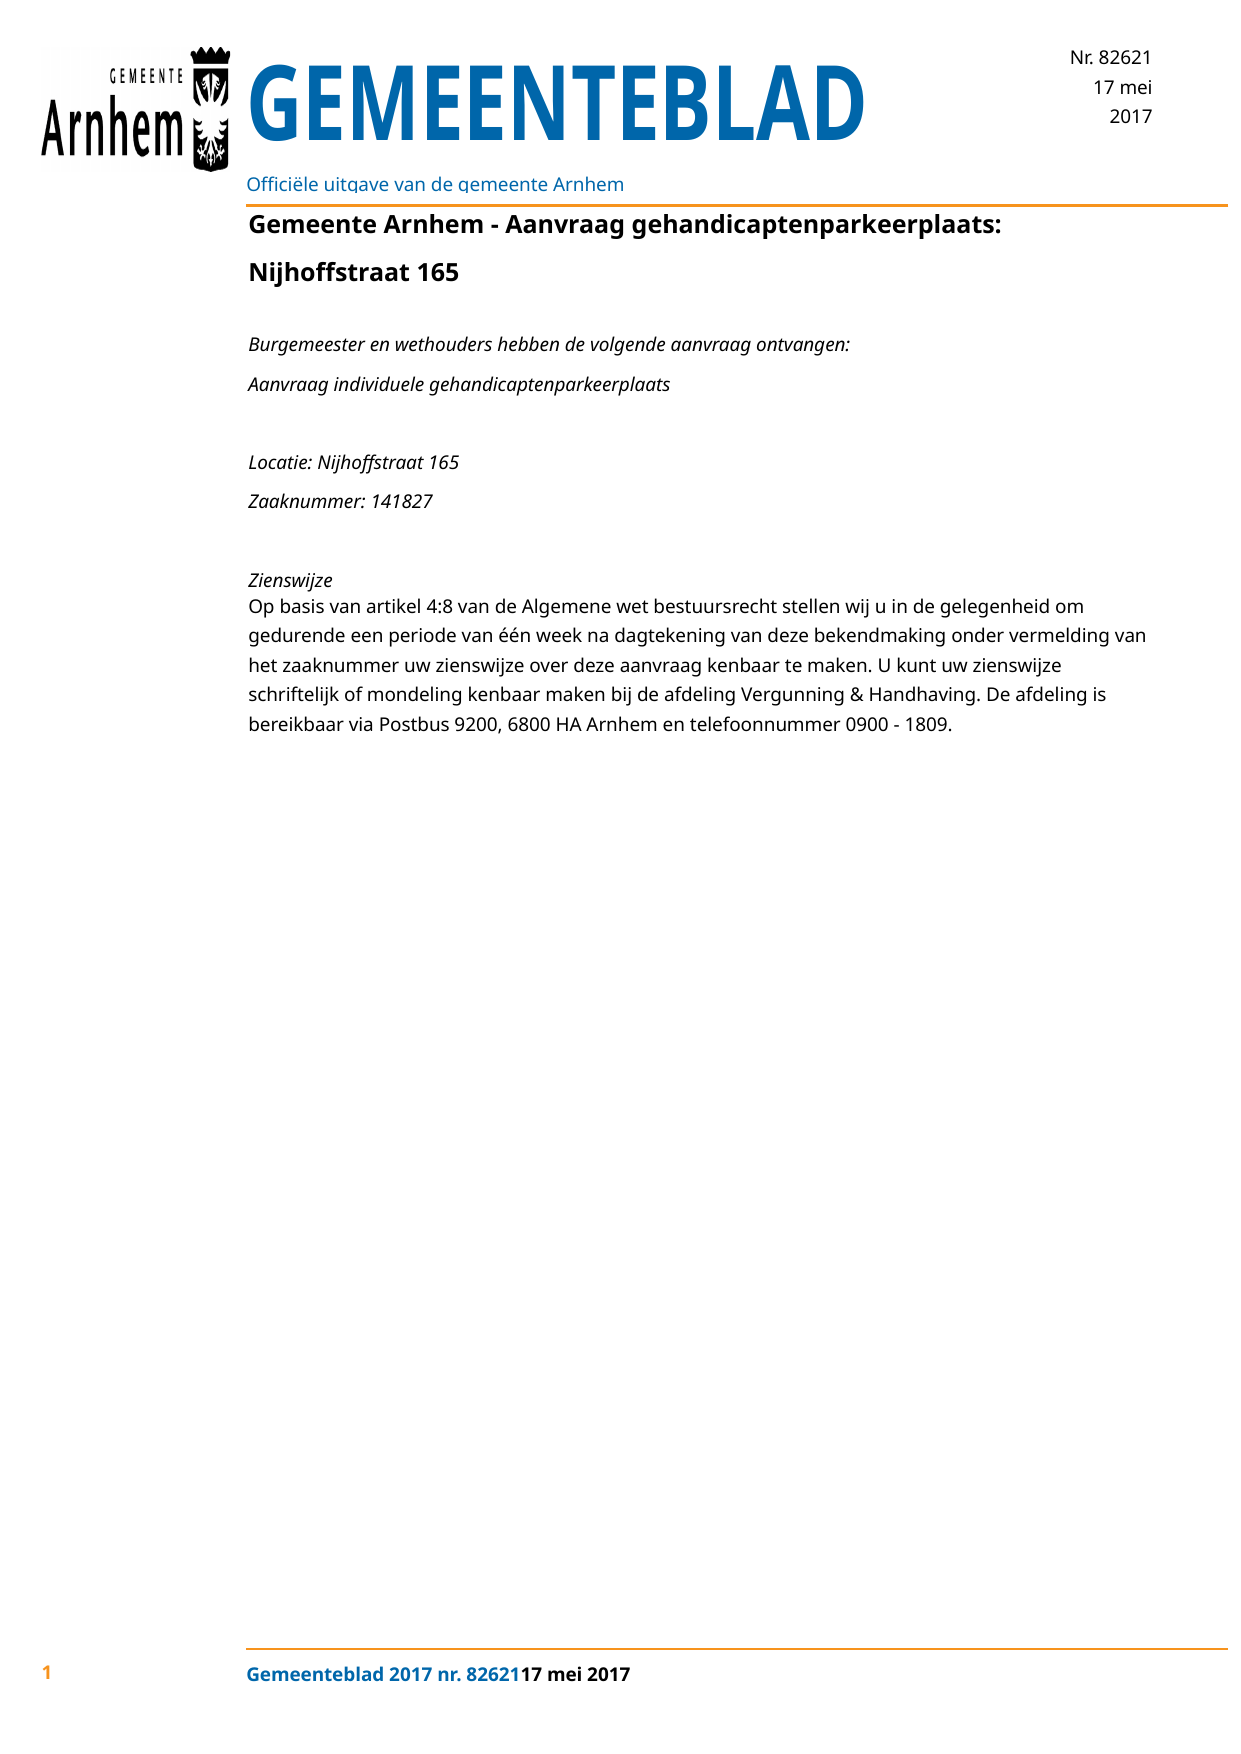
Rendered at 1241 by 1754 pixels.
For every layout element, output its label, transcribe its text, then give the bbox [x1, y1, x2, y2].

text Aanvraag individuele gehandicaptenparkeerplaats [248, 371, 1152, 396]
text Burgemeester en wethouders hebben de volgende aanvraag ontvangen: [248, 331, 1152, 357]
text Zienswijze [248, 567, 1152, 593]
text Locatie: Nijhoffstraat 165 [248, 449, 1152, 475]
picture [41, 47, 231, 172]
text Gemeente Arnhem - Aanvraag gehandicaptenparkeerplaats: Nijhoffstraat 165 [248, 207, 1152, 288]
text Zaaknummer: 141827 [248, 488, 1152, 514]
text Op basis van artikel 4:8 van de Algemene wet bestuursrecht stellen wij u in de gelegenheid om gedurende een periode van één week na dagtekening van deze bekendmaking onder vermelding van het zaaknummer uw zienswijze over deze aanvraag kenbaar te maken. U kunt uw zienswijze schriftelijk of mondeling kenbaar maken bij de afdeling Vergunning & Handhaving. De afdeling is bereikbaar via Postbus 9200, 6800 HA Arnhem en telefoonnummer 0900 - 1809. [248, 593, 1152, 737]
